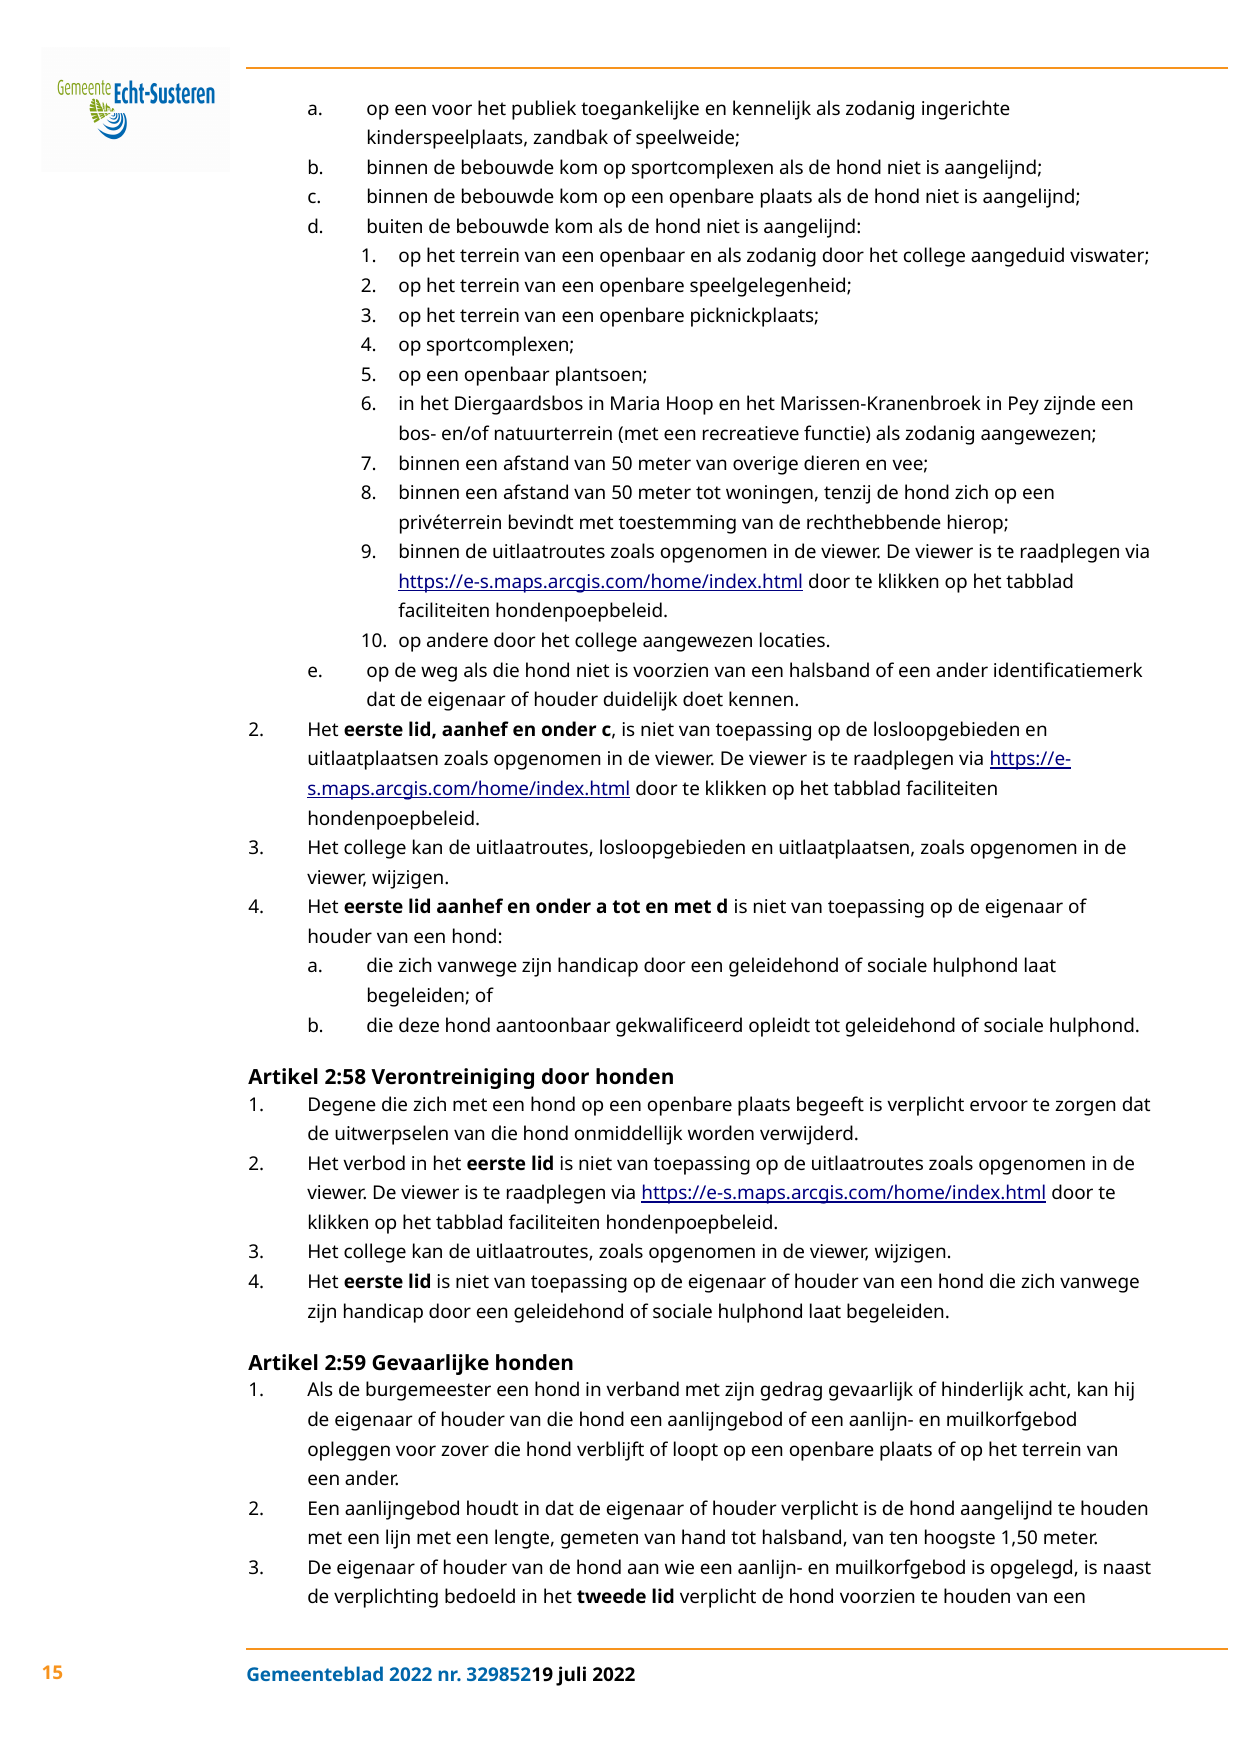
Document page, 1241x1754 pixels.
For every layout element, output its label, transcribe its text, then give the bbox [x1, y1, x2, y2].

list binnen de uitlaatroutes zoals opgenomen in de viewer. De viewer is te raadplegen via https://e-s.maps.arcgis.com/home/index.html door te klikken op het tabblad faciliteiten hondenpoepbeleid. [361, 538, 1152, 623]
list binnen een afstand van 50 meter tot woningen, tenzij de hond zich op een privéterrein bevindt met toestemming van de rechthebbende hierop; [361, 479, 1152, 535]
list in het Diergaardsbos in Maria Hoop en het Marissen-Kranenbroek in Pey zijnde een bos- en/of natuurterrein (met een recreatieve functie) als zodanig aangewezen; [361, 391, 1152, 446]
list op de weg als die hond niet is voorzien van een halsband of een ander identificatiemerk dat de eigenaar of houder duidelijk doet kennen. [307, 657, 1152, 712]
list op sportcomplexen; [361, 331, 1152, 357]
list die deze hond aantoonbaar gekwalificeerd opleidt tot geleidehond of sociale hulphond. [307, 1012, 1152, 1038]
list Een aanlijngebod houdt in dat de eigenaar of houder verplicht is de hond aangelijnd te houden met een lijn met een lengte, gemeten van hand tot halsband, van ten hoogste 1,50 meter. [248, 1495, 1152, 1550]
text Artikel 2:58 Verontreiniging door honden [248, 1062, 1152, 1091]
list Als de burgemeester een hond in verband met zijn gedrag gevaarlijk of hinderlijk acht, kan hij de eigenaar of houder van die hond een aanlijngebod of een aanlijn- en muilkorfgebod opleggen voor zover die hond verblijft of loopt op een openbare plaats of op het terrein van een ander. [248, 1377, 1152, 1491]
list op andere door het college aangewezen locaties. [361, 627, 1152, 653]
list Degene die zich met een hond op een openbare plaats begeeft is verplicht ervoor te zorgen dat de uitwerpselen van die hond onmiddellijk worden verwijderd. [248, 1091, 1152, 1146]
list op het terrein van een openbare picknickplaats; [361, 302, 1152, 328]
list Het eerste lid aanhef en onder a tot en met d is niet van toepassing op de eigenaar of houder van een hond: [248, 893, 1152, 949]
list buiten de bebouwde kom als de hond niet is aangelijnd: [307, 213, 1152, 239]
list op het terrein van een openbare speelgelegenheid; [361, 272, 1152, 298]
list op het terrein van een openbaar en als zodanig door het college aangeduid viswater; [361, 243, 1152, 268]
list op een voor het publiek toegankelijke en kennelijk als zodanig ingerichte kinderspeelplaats, zandbak of speelweide; [307, 95, 1152, 150]
list Het verbod in het eerste lid is niet van toepassing op de uitlaatroutes zoals opgenomen in de viewer. De viewer is te raadplegen via https://e-s.maps.arcgis.com/home/index.html door te klikken op het tabblad faciliteiten hondenpoepbeleid. [248, 1150, 1152, 1235]
list die zich vanwege zijn handicap door een geleidehond of sociale hulphond laat begeleiden; of [307, 953, 1152, 1008]
list Het eerste lid is niet van toepassing op de eigenaar of houder van een hond die zich vanwege zijn handicap door een geleidehond of sociale hulphond laat begeleiden. [248, 1268, 1152, 1323]
list Het college kan de uitlaatroutes, losloopgebieden en uitlaatplaatsen, zoals opgenomen in de viewer, wijzigen. [248, 834, 1152, 890]
list binnen de bebouwde kom op een openbare plaats als de hond niet is aangelijnd; [307, 183, 1152, 209]
list De eigenaar of houder van de hond aan wie een aanlijn- en muilkorfgebod is opgelegd, is naast de verplichting bedoeld in het tweede lid verplicht de hond voorzien te houden van een [248, 1554, 1152, 1609]
list Het eerste lid, aanhef en onder c, is niet van toepassing op de losloopgebieden en uitlaatplaatsen zoals opgenomen in de viewer. De viewer is te raadplegen via https://e-s.maps.arcgis.com/home/index.html door te klikken op het tabblad faciliteiten hondenpoepbeleid. [248, 716, 1152, 831]
list binnen de bebouwde kom op sportcomplexen als de hond niet is aangelijnd; [307, 154, 1152, 180]
list Het college kan de uitlaatroutes, zoals opgenomen in de viewer, wijzigen. [248, 1239, 1152, 1264]
list op een openbaar plantsoen; [361, 361, 1152, 387]
text Artikel 2:59 Gevaarlijke honden [248, 1348, 1152, 1377]
picture [41, 47, 231, 172]
list binnen een afstand van 50 meter van overige dieren en vee; [361, 450, 1152, 476]
